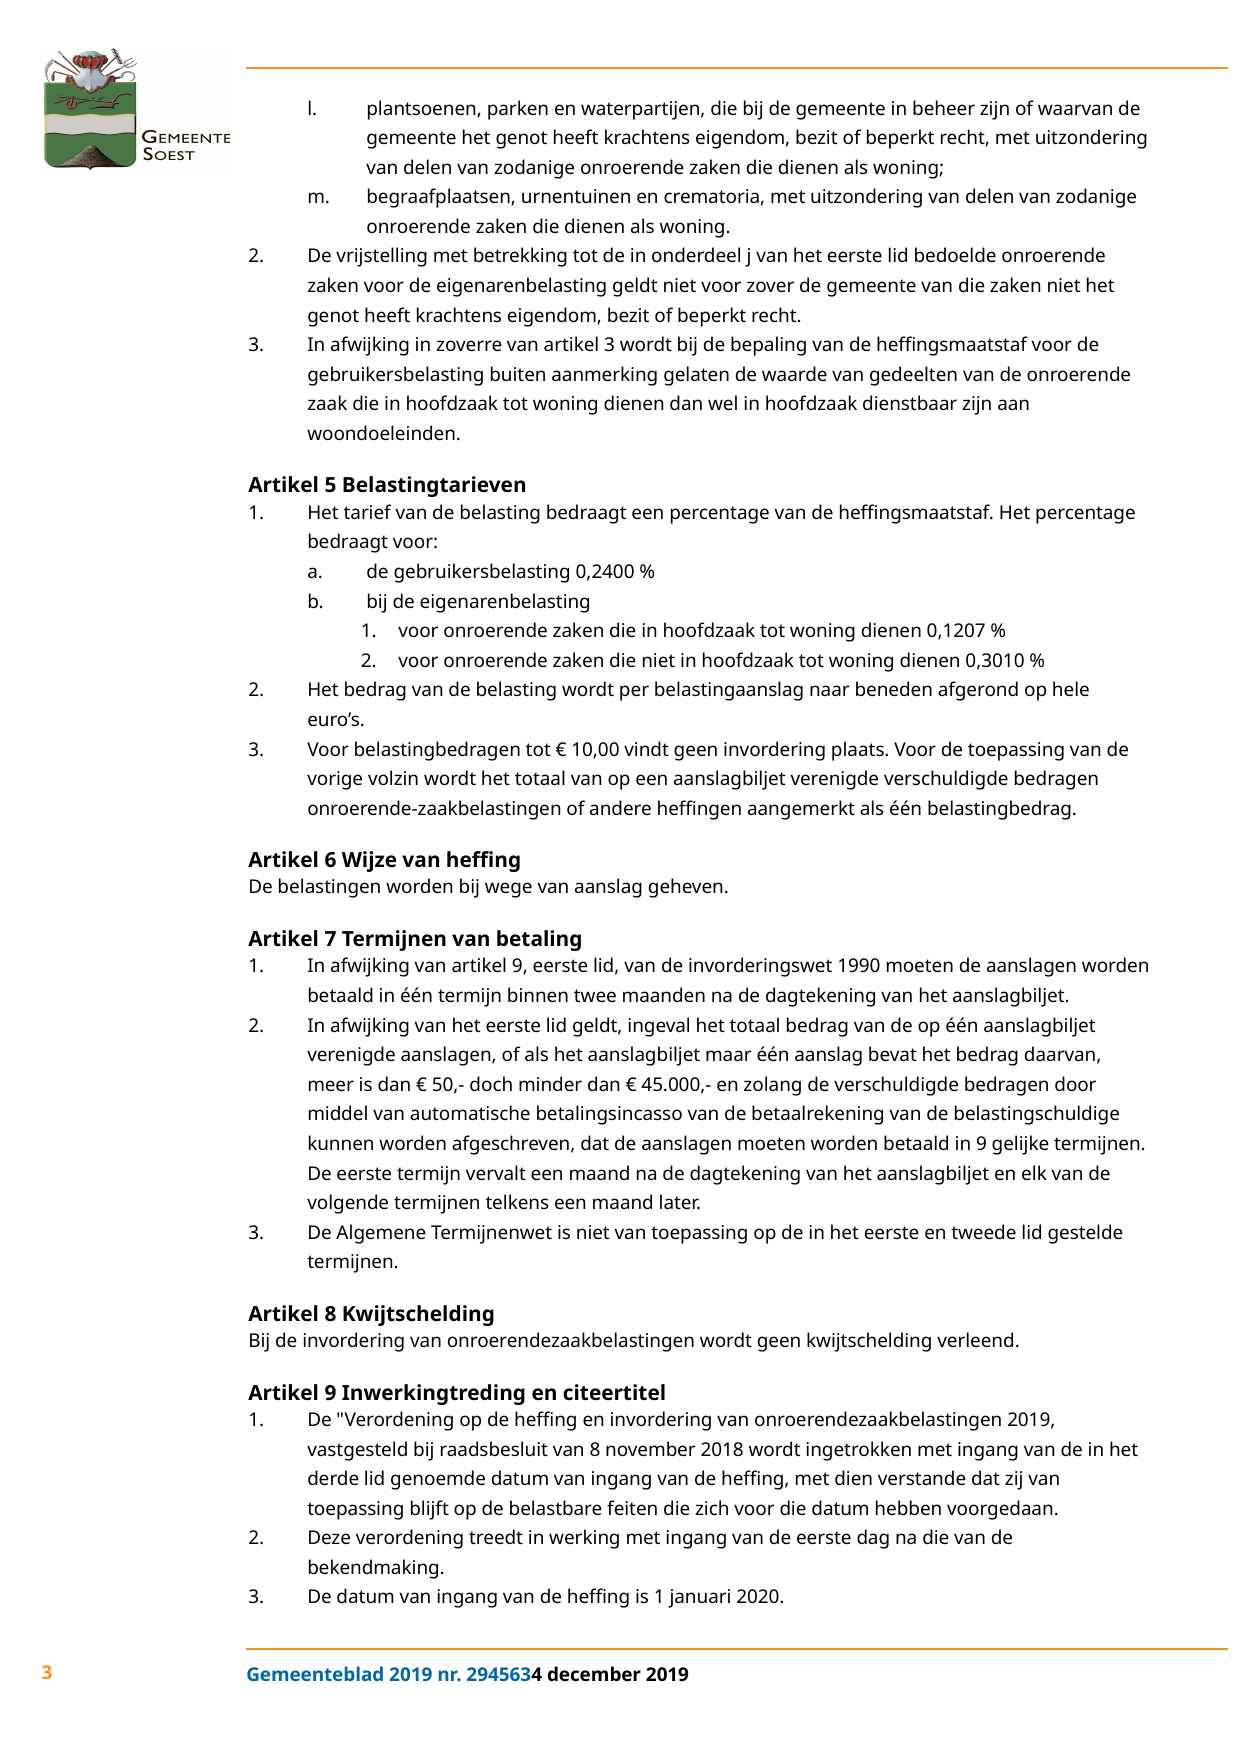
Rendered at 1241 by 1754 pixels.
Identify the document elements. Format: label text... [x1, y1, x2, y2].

list begraafplaatsen, urnentuinen en crematoria, met uitzondering van delen van zodanige onroerende zaken die dienen als woning. [307, 183, 1152, 239]
text De belastingen worden bij wege van aanslag geheven. [248, 874, 1152, 899]
list bij de eigenarenbelasting [307, 588, 1152, 613]
text Artikel 7 Termijnen van betaling [248, 924, 1152, 953]
list In afwijking van het eerste lid geldt, ingeval het totaal bedrag van de op één aanslagbiljet verenigde aanslagen, of als het aanslagbiljet maar één aanslag bevat het bedrag daarvan, meer is dan € 50,- doch minder dan € 45.000,- en zolang de verschuldigde bedragen door middel van automatische betalingsincasso van de betaalrekening van de belastingschuldige kunnen worden afgeschreven, dat de aanslagen moeten worden betaald in 9 gelijke termijnen. De eerste termijn vervalt een maand na de dagtekening van het aanslagbiljet en elk van de volgende termijnen telkens een maand later. [248, 1012, 1152, 1215]
text Artikel 9 Inwerkingtreding en citeertitel [248, 1378, 1152, 1406]
list Het tarief van de belasting bedraagt een percentage van de heffingsmaatstaf. Het percentage bedraagt voor: [248, 499, 1152, 554]
list In afwijking in zoverre van artikel 3 wordt bij de bepaling van de heffingsmaatstaf voor de gebruikersbelasting buiten aanmerking gelaten de waarde van gedeelten van de onroerende zaak die in hoofdzaak tot woning dienen dan wel in hoofdzaak dienstbaar zijn aan woondoeleinden. [248, 331, 1152, 446]
picture [41, 47, 231, 172]
list De datum van ingang van de heffing is 1 januari 2020. [248, 1584, 1152, 1609]
text Artikel 5 Belastingtarieven [248, 471, 1152, 499]
list De "Verordening op de heffing en invordering van onroerendezaakbelastingen 2019, vastgesteld bij raadsbesluit van 8 november 2018 wordt ingetrokken met ingang van de in het derde lid genoemde datum van ingang van de heffing, met dien verstande dat zij van toepassing blijft op de belastbare feiten die zich voor die datum hebben voorgedaan. [248, 1406, 1152, 1521]
list In afwijking van artikel 9, eerste lid, van de invorderingswet 1990 moeten de aanslagen worden betaald in één termijn binnen twee maanden na de dagtekening van het aanslagbiljet. [248, 953, 1152, 1008]
text Artikel 8 Kwijtschelding [248, 1299, 1152, 1327]
list de gebruikersbelasting 0,2400 % [307, 558, 1152, 584]
list plantsoenen, parken en waterpartijen, die bij de gemeente in beheer zijn of waarvan de gemeente het genot heeft krachtens eigendom, bezit of beperkt recht, met uitzondering van delen van zodanige onroerende zaken die dienen als woning; [307, 95, 1152, 180]
list voor onroerende zaken die niet in hoofdzaak tot woning dienen 0,3010 % [361, 647, 1152, 673]
list Het bedrag van de belasting wordt per belastingaanslag naar beneden afgerond op hele euro’s. [248, 677, 1152, 732]
list voor onroerende zaken die in hoofdzaak tot woning dienen 0,1207 % [361, 617, 1152, 643]
list Voor belastingbedragen tot € 10,00 vindt geen invordering plaats. Voor de toepassing van de vorige volzin wordt het totaal van op een aanslagbiljet verenigde verschuldigde bedragen onroerende-zaakbelastingen of andere heffingen aangemerkt als één belastingbedrag. [248, 736, 1152, 821]
list Deze verordening treedt in werking met ingang van de eerste dag na die van de bekendmaking. [248, 1524, 1152, 1580]
text Artikel 6 Wijze van heffing [248, 845, 1152, 874]
text Bij de invordering van onroerendezaakbelastingen wordt geen kwijtschelding verleend. [248, 1327, 1152, 1353]
list De vrijstelling met betrekking tot de in onderdeel j van het eerste lid bedoelde onroerende zaken voor de eigenarenbelasting geldt niet voor zover de gemeente van die zaken niet het genot heeft krachtens eigendom, bezit of beperkt recht. [248, 243, 1152, 328]
list De Algemene Termijnenwet is niet van toepassing op de in het eerste en tweede lid gestelde termijnen. [248, 1219, 1152, 1274]
